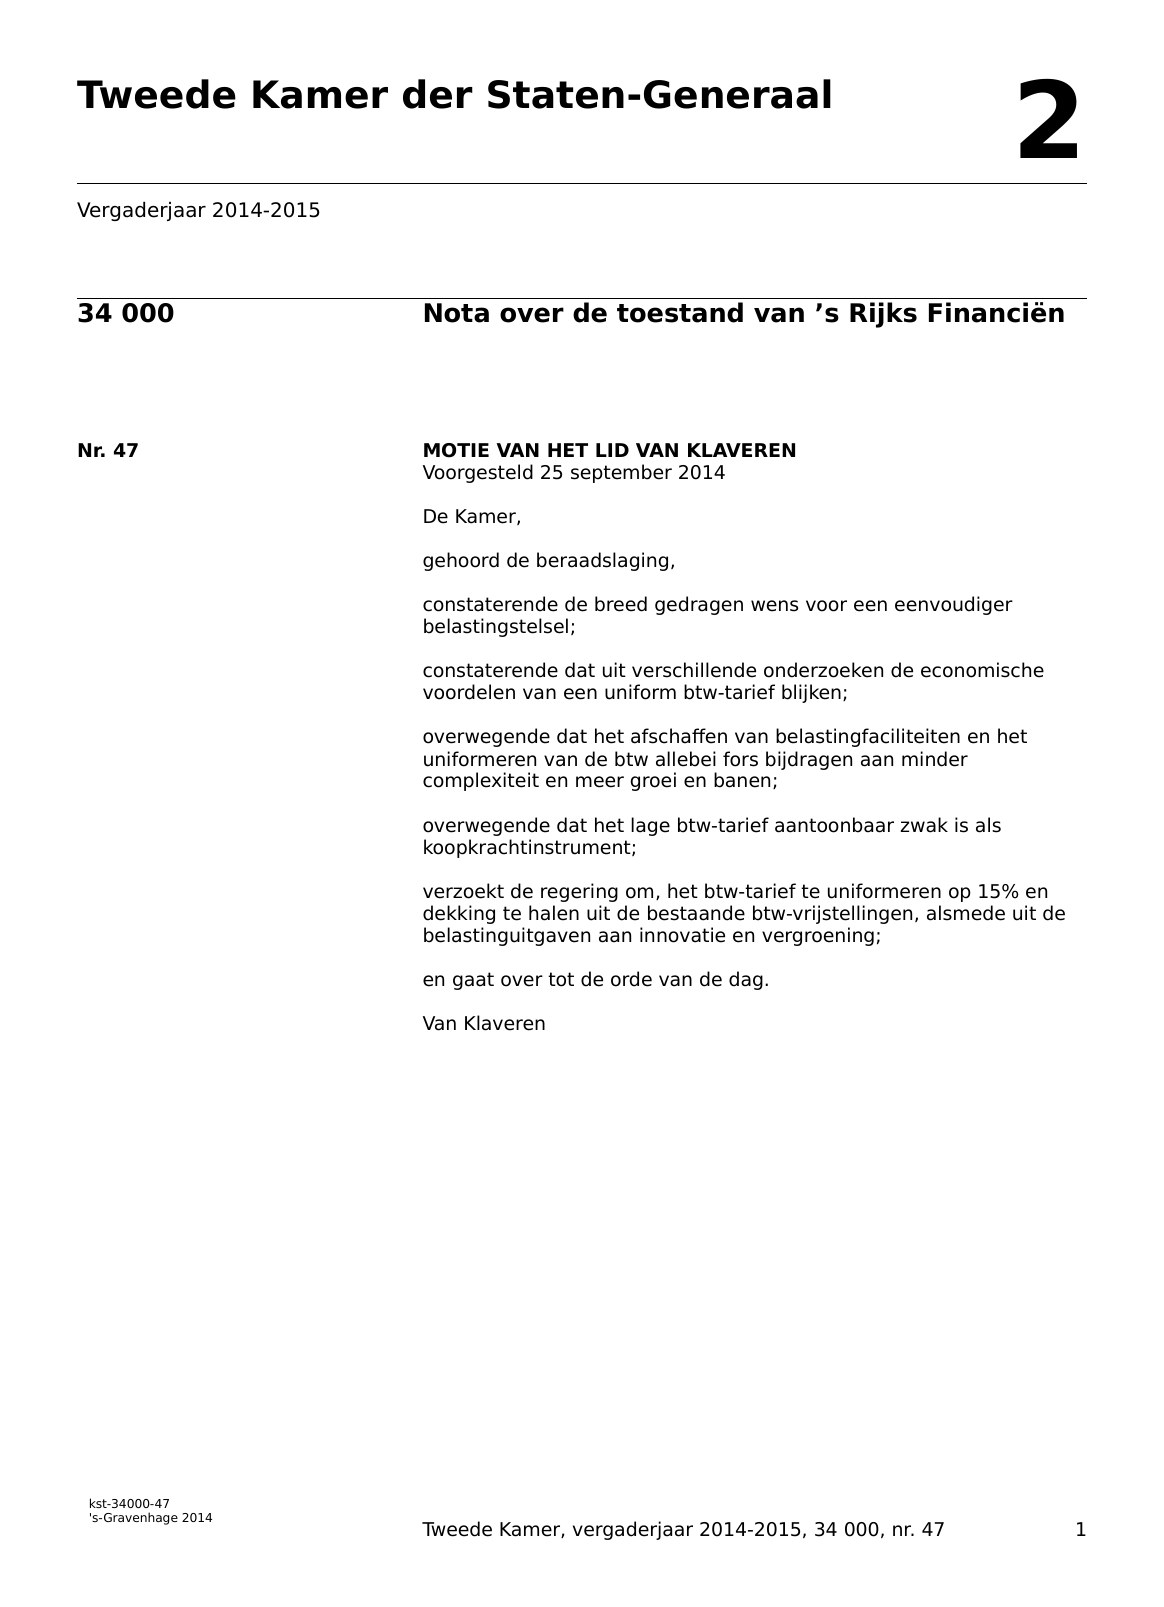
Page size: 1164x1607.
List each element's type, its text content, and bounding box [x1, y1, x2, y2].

table_cell Vergaderjaar 2014-2015 [77, 184, 1087, 298]
table_header Tweede Kamer der Staten-Generaal [77, 59, 886, 183]
subtitle Nr. 47 MOTIE VAN HET LID VAN KLAVEREN [77, 440, 1087, 462]
text overwegende dat het lage btw-tarief aantoonbaar zwak is als koopkrachtinstrument; [422, 814, 1087, 858]
text kst-34000-47 [88, 1497, 323, 1511]
text verzoekt de regering om, het btw-tarief te uniformeren op 15% en dekking te halen uit de bestaande btw-vrijstellingen, alsmede uit de belastinguitgaven aan innovatie en vergroening; [422, 881, 1087, 947]
text Voorgesteld 25 september 2014 [422, 462, 1087, 484]
table_header 2 [886, 59, 1087, 183]
text constaterende de breed gedragen wens voor een eenvoudiger belastingstelsel; [422, 594, 1087, 638]
subtitle 34 000 Nota over de toestand van ’s Rijks Financiën [77, 299, 1087, 329]
text overwegende dat het afschaffen van belastingfaciliteiten en het uniformeren van de btw allebei fors bijdragen aan minder complexiteit en meer groei en banen; [422, 726, 1087, 792]
text Van Klaveren [422, 1013, 1087, 1035]
text gehoord de beraadslaging, [422, 550, 1087, 572]
text constaterende dat uit verschillende onderzoeken de economische voordelen van een uniform btw-tarief blijken; [422, 660, 1087, 704]
text en gaat over tot de orde van de dag. [422, 969, 1087, 991]
text De Kamer, [422, 506, 1087, 528]
text 's-Gravenhage 2014 [88, 1511, 323, 1525]
